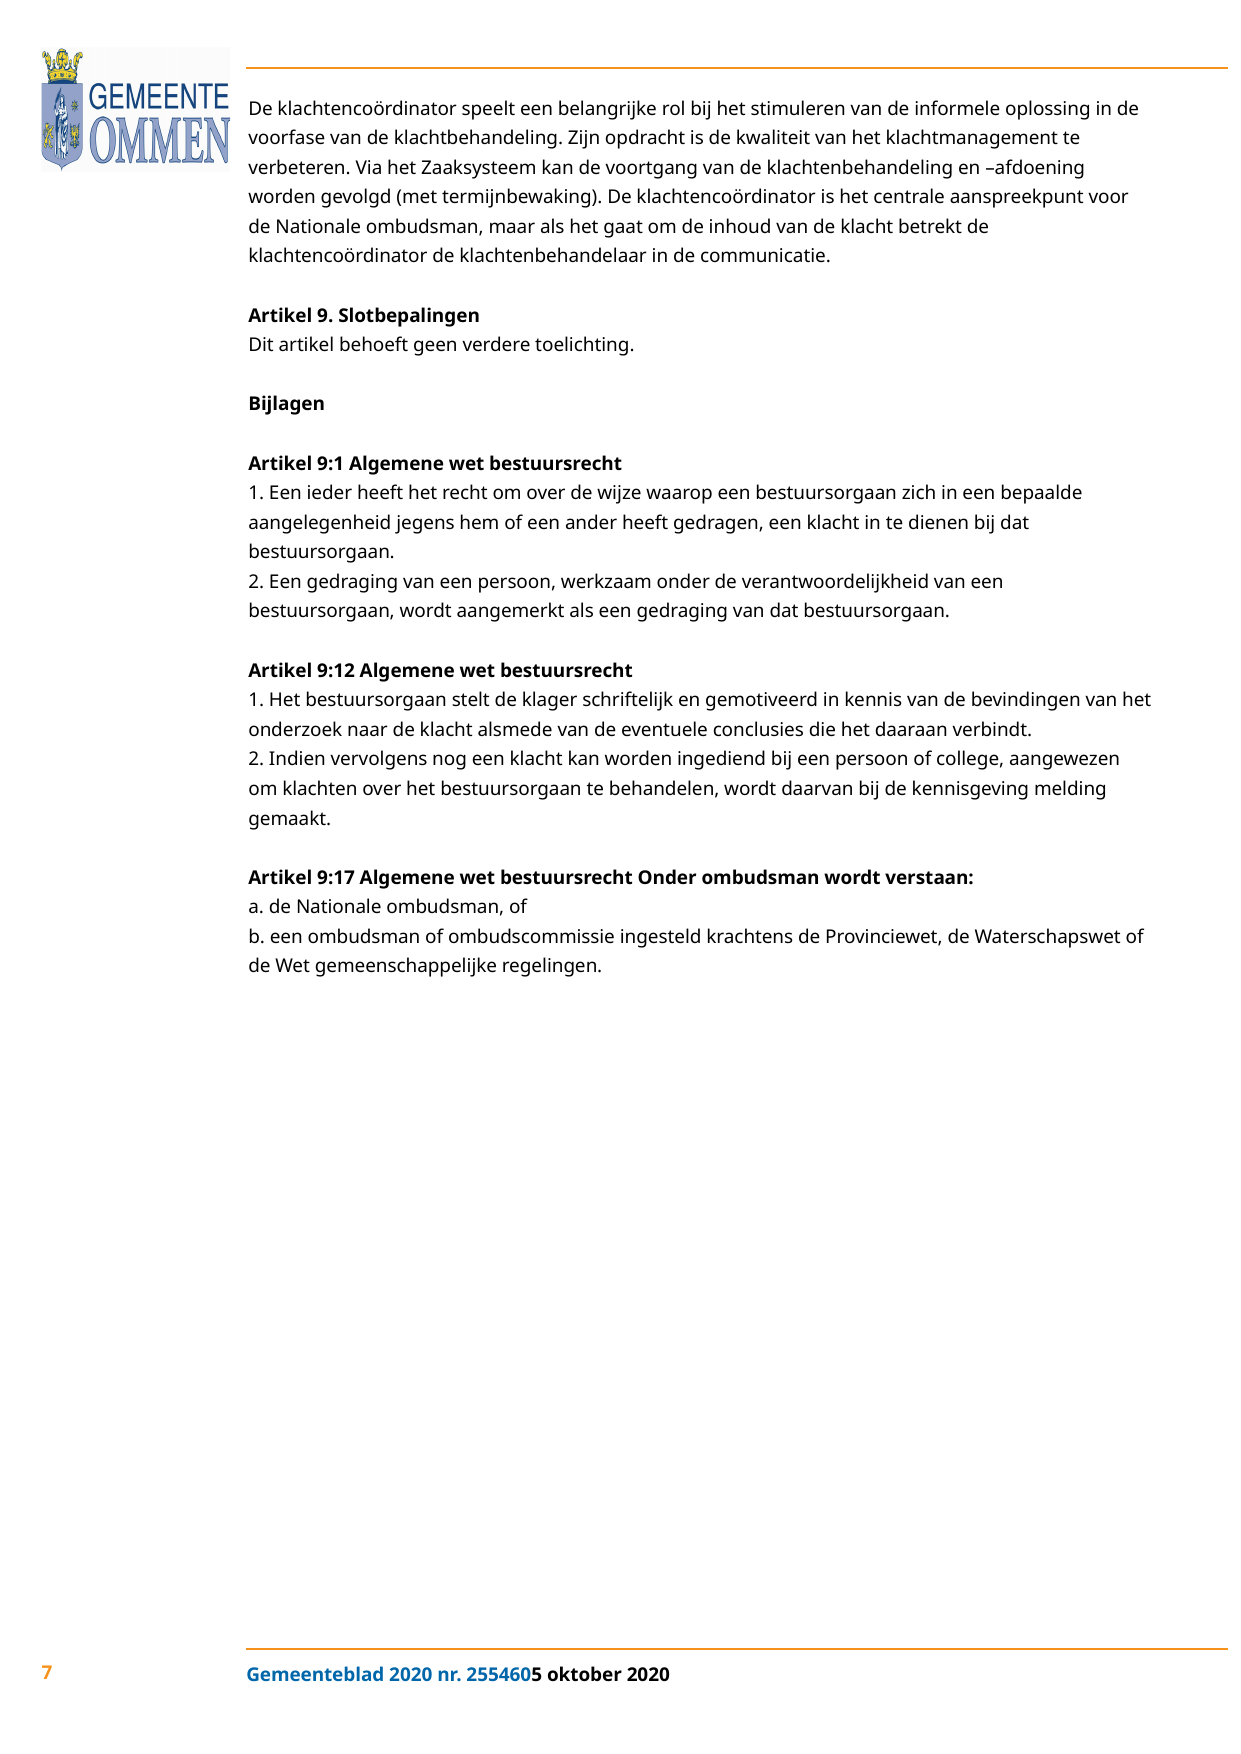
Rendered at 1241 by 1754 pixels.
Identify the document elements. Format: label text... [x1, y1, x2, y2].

text 1. Het bestuursorgaan stelt de klager schriftelijk en gemotiveerd in kennis van de bevindingen van het onderzoek naar de klacht alsmede van de eventuele conclusies die het daaraan verbindt. [248, 686, 1152, 742]
text Artikel 9. Slotbepalingen [248, 302, 1152, 328]
text De klachtencoördinator speelt een belangrijke rol bij het stimuleren van de informele oplossing in de voorfase van de klachtbehandeling. Zijn opdracht is de kwaliteit van het klachtmanagement te verbeteren. Via het Zaaksysteem kan de voortgang van de klachtenbehandeling en –afdoening worden gevolgd (met termijnbewaking). De klachtencoördinator is het centrale aanspreekpunt voor de Nationale ombudsman, maar als het gaat om de inhoud van de klacht betrekt de klachtencoördinator de klachtenbehandelaar in de communicatie. [248, 95, 1152, 268]
text Dit artikel behoeft geen verdere toelichting. [248, 331, 1152, 357]
text a. de Nationale ombudsman, of [248, 893, 1152, 919]
text 1. Een ieder heeft het recht om over de wijze waarop een bestuursorgaan zich in een bepaalde aangelegenheid jegens hem of een ander heeft gedragen, een klacht in te dienen bij dat bestuursorgaan. [248, 479, 1152, 564]
text Bijlagen [248, 391, 1152, 416]
picture [41, 47, 231, 172]
text 2. Een gedraging van een persoon, werkzaam onder de verantwoordelijkheid van een bestuursorgaan, wordt aangemerkt als een gedraging van dat bestuursorgaan. [248, 568, 1152, 623]
text b. een ombudsman of ombudscommissie ingesteld krachtens de Provinciewet, de Waterschapswet of de Wet gemeenschappelijke regelingen. [248, 923, 1152, 978]
text 2. Indien vervolgens nog een klacht kan worden ingediend bij een persoon of college, aangewezen om klachten over het bestuursorgaan te behandelen, wordt daarvan bij de kennisgeving melding gemaakt. [248, 746, 1152, 831]
text Artikel 9:17 Algemene wet bestuursrecht Onder ombudsman wordt verstaan: [248, 864, 1152, 890]
text Artikel 9:1 Algemene wet bestuursrecht [248, 450, 1152, 476]
text Artikel 9:12 Algemene wet bestuursrecht [248, 657, 1152, 683]
